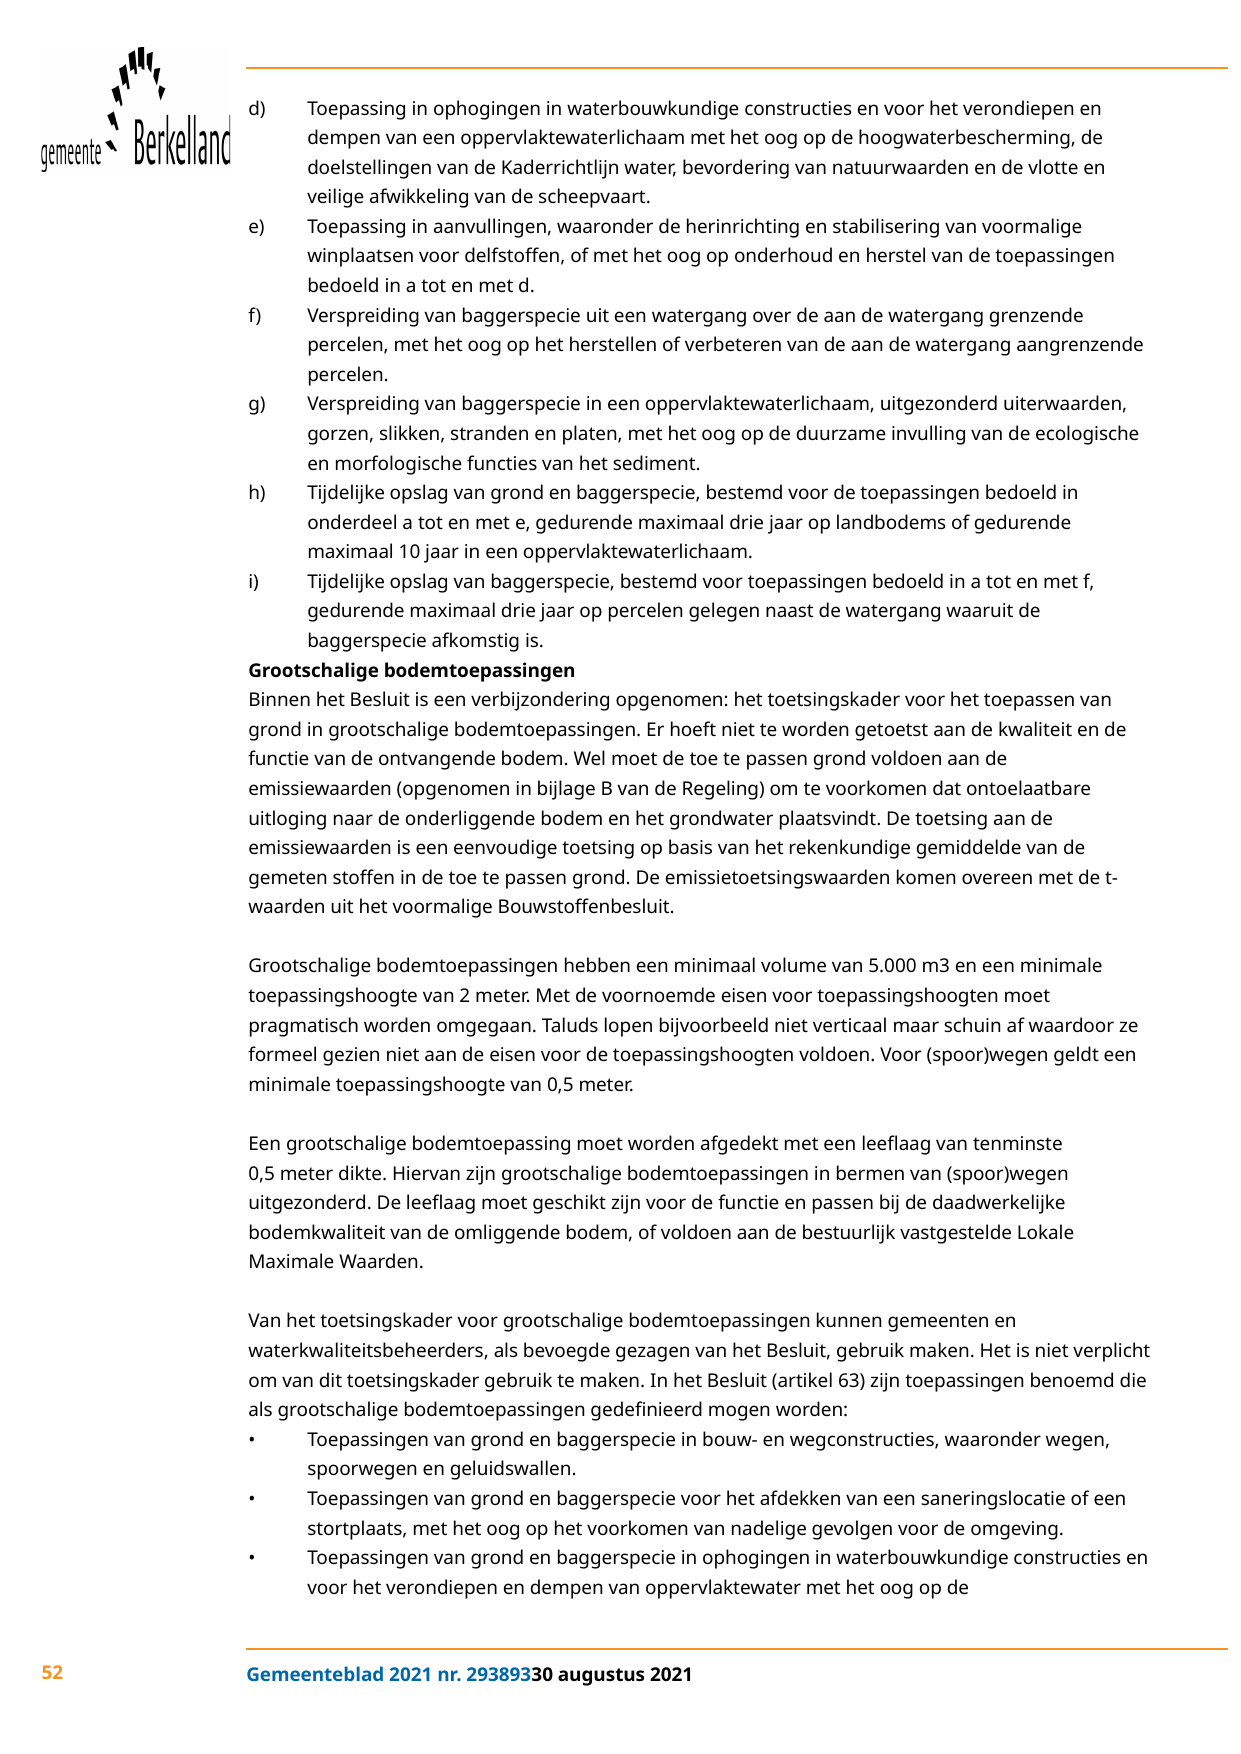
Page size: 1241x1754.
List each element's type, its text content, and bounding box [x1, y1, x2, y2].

list Toepassing in ophogingen in waterbouwkundige constructies en voor het verondiepen en dempen van een oppervlaktewaterlichaam met het oog op de hoogwaterbescherming, de doelstellingen van de Kaderrichtlijn water, bevordering van natuurwaarden en de vlotte en veilige afwikkeling van de scheepvaart. [248, 95, 1152, 209]
list Tijdelijke opslag van grond en baggerspecie, bestemd voor de toepassingen bedoeld in onderdeel a tot en met e, gedurende maximaal drie jaar op landbodems of gedurende maximaal 10 jaar in een oppervlaktewaterlichaam. [248, 479, 1152, 564]
text Binnen het Besluit is een verbijzondering opgenomen: het toetsingskader voor het toepassen van grond in grootschalige bodemtoepassingen. Er hoeft niet te worden getoetst aan de kwaliteit en de functie van de ontvangende bodem. Wel moet de toe te passen grond voldoen aan de emissiewaarden (opgenomen in bijlage B van de Regeling) om te voorkomen dat ontoelaatbare uitloging naar de onderliggende bodem en het grondwater plaatsvindt. De toetsing aan de emissiewaarden is een eenvoudige toetsing op basis van het rekenkundige gemiddelde van de gemeten stoffen in de toe te passen grond. De emissietoetsingswaarden komen overeen met de t-waarden uit het voormalige Bouwstoffenbesluit. [248, 686, 1152, 919]
text Een grootschalige bodemtoepassing moet worden afgedekt met een leeflaag van tenminste [248, 1130, 1152, 1156]
text Grootschalige bodemtoepassingen [248, 657, 1152, 683]
list Verspreiding van baggerspecie in een oppervlaktewaterlichaam, uitgezonderd uiterwaarden, gorzen, slikken, stranden en platen, met het oog op de duurzame invulling van de ecologische en morfologische functies van het sediment. [248, 391, 1152, 476]
list Toepassing in aanvullingen, waaronder de herinrichting en stabilisering van voormalige winplaatsen voor delfstoffen, of met het oog op onderhoud en herstel van de toepassingen bedoeld in a tot en met d. [248, 213, 1152, 298]
list Verspreiding van baggerspecie uit een watergang over de aan de watergang grenzende percelen, met het oog op het herstellen of verbeteren van de aan de watergang aangrenzende percelen. [248, 302, 1152, 387]
text Grootschalige bodemtoepassingen hebben een minimaal volume van 5.000 m3 en een minimale toepassingshoogte van 2 meter. Met de voornoemde eisen voor toepassingshoogten moet pragmatisch worden omgegaan. Taluds lopen bijvoorbeeld niet verticaal maar schuin af waardoor ze formeel gezien niet aan de eisen voor de toepassingshoogten voldoen. Voor (spoor)wegen geldt een minimale toepassingshoogte van 0,5 meter. [248, 953, 1152, 1097]
list Toepassingen van grond en baggerspecie in bouw- en wegconstructies, waaronder wegen, spoorwegen en geluidswallen. [248, 1426, 1152, 1481]
text 0,5 meter dikte. Hiervan zijn grootschalige bodemtoepassingen in bermen van (spoor)wegen uitgezonderd. De leeflaag moet geschikt zijn voor de functie en passen bij de daadwerkelijke bodemkwaliteit van de omliggende bodem, of voldoen aan de bestuurlijk vastgestelde Lokale Maximale Waarden. [248, 1160, 1152, 1274]
list Toepassingen van grond en baggerspecie in ophogingen in waterbouwkundige constructies en voor het verondiepen en dempen van oppervlaktewater met het oog op de [248, 1544, 1152, 1600]
picture [41, 47, 231, 172]
list Toepassingen van grond en baggerspecie voor het afdekken van een saneringslocatie of een stortplaats, met het oog op het voorkomen van nadelige gevolgen voor de omgeving. [248, 1485, 1152, 1541]
text Van het toetsingskader voor grootschalige bodemtoepassingen kunnen gemeenten en waterkwaliteitsbeheerders, als bevoegde gezagen van het Besluit, gebruik maken. Het is niet verplicht om van dit toetsingskader gebruik te maken. In het Besluit (artikel 63) zijn toepassingen benoemd die als grootschalige bodemtoepassingen gedefinieerd mogen worden: [248, 1308, 1152, 1422]
list Tijdelijke opslag van baggerspecie, bestemd voor toepassingen bedoeld in a tot en met f, gedurende maximaal drie jaar op percelen gelegen naast de watergang waaruit de baggerspecie afkomstig is. [248, 568, 1152, 653]
